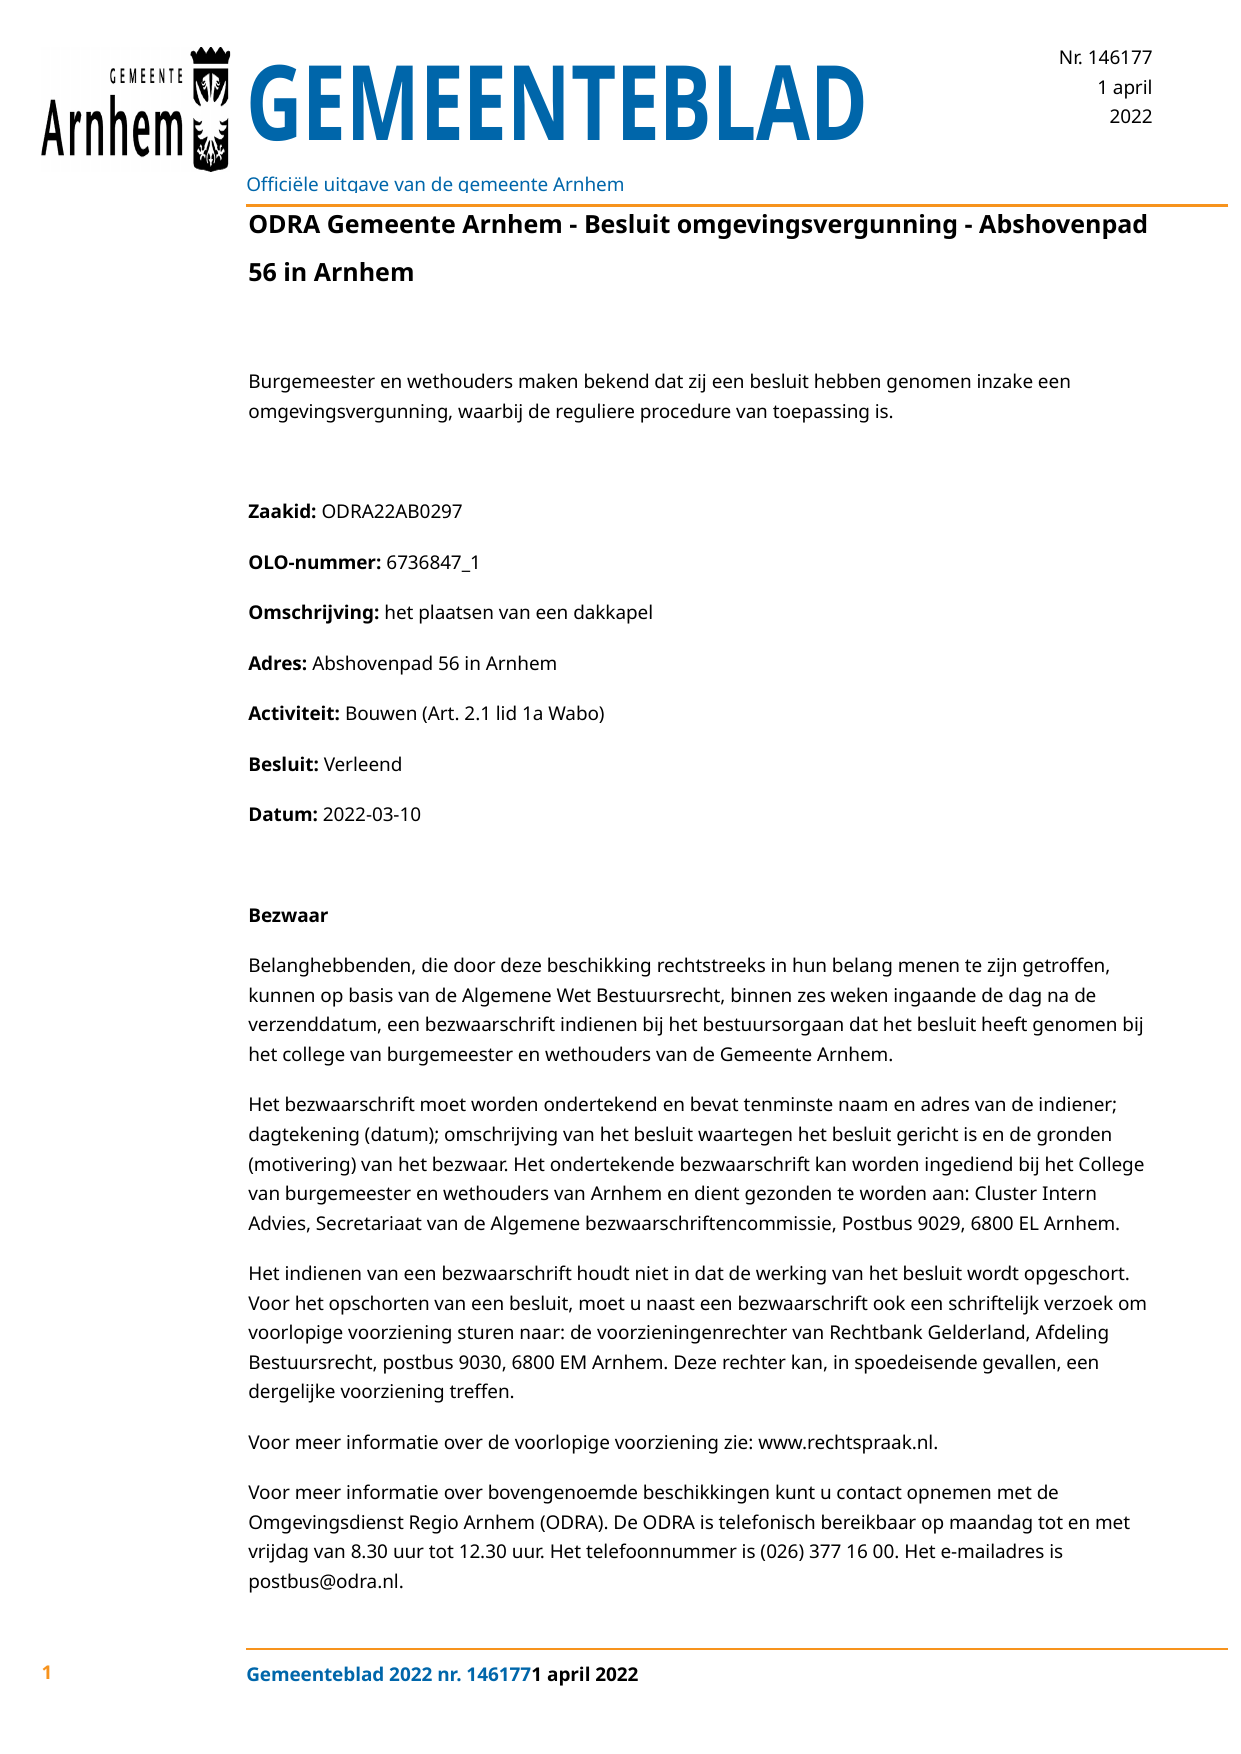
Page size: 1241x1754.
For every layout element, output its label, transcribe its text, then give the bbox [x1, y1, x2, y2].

text Het indienen van een bezwaarschrift houdt niet in dat de werking van het besluit wordt opgeschort. Voor het opschorten van een besluit, moet u naast een bezwaarschrift ook een schriftelijk verzoek om voorlopige voorziening sturen naar: de voorzieningenrechter van Rechtbank Gelderland, Afdeling Bestuursrecht, postbus 9030, 6800 EM Arnhem. Deze rechter kan, in spoedeisende gevallen, een dergelijke voorziening treffen. [248, 1260, 1152, 1404]
picture [41, 47, 231, 172]
text Voor meer informatie over de voorlopige voorziening zie: www.rechtspraak.nl. [248, 1429, 1152, 1455]
text Zaakid: ODRA22AB0297 [248, 499, 1152, 524]
text Burgemeester en wethouders maken bekend dat zij een besluit hebben genomen inzake een omgevingsvergunning, waarbij de reguliere procedure van toepassing is. [248, 368, 1152, 424]
text ODRA Gemeente Arnhem - Besluit omgevingsvergunning - Abshovenpad 56 in Arnhem [248, 207, 1152, 288]
text Adres: Abshovenpad 56 in Arnhem [248, 650, 1152, 676]
text OLO-nummer: 6736847_1 [248, 549, 1152, 575]
text Het bezwaarschrift moet worden ondertekend en bevat tenminste naam en adres van de indiener; dagtekening (datum); omschrijving van het besluit waartegen het besluit gericht is en de gronden (motivering) van het bezwaar. Het ondertekende bezwaarschrift kan worden ingediend bij het College van burgemeester en wethouders van Arnhem en dient gezonden te worden aan: Cluster Intern Advies, Secretariaat van de Algemene bezwaarschriftencommissie, Postbus 9029, 6800 EL Arnhem. [248, 1092, 1152, 1236]
text Voor meer informatie over bovengenoemde beschikkingen kunt u contact opnemen met de Omgevingsdienst Regio Arnhem (ODRA). De ODRA is telefonisch bereikbaar op maandag tot en met vrijdag van 8.30 uur tot 12.30 uur. Het telefoonnummer is (026) 377 16 00. Het e-mailadres is postbus@odra.nl. [248, 1479, 1152, 1594]
text Besluit: Verleend [248, 751, 1152, 777]
text Bezwaar [248, 902, 1152, 928]
text Belanghebbenden, die door deze beschikking rechtstreeks in hun belang menen te zijn getroffen, kunnen op basis van de Algemene Wet Bestuursrecht, binnen zes weken ingaande de dag na de verzenddatum, een bezwaarschrift indienen bij het bestuursorgaan dat het besluit heeft genomen bij het college van burgemeester en wethouders van de Gemeente Arnhem. [248, 952, 1152, 1067]
text Activiteit: Bouwen (Art. 2.1 lid 1a Wabo) [248, 700, 1152, 726]
text Datum: 2022-03-10 [248, 801, 1152, 827]
text Omschrijving: het plaatsen van een dakkapel [248, 599, 1152, 625]
